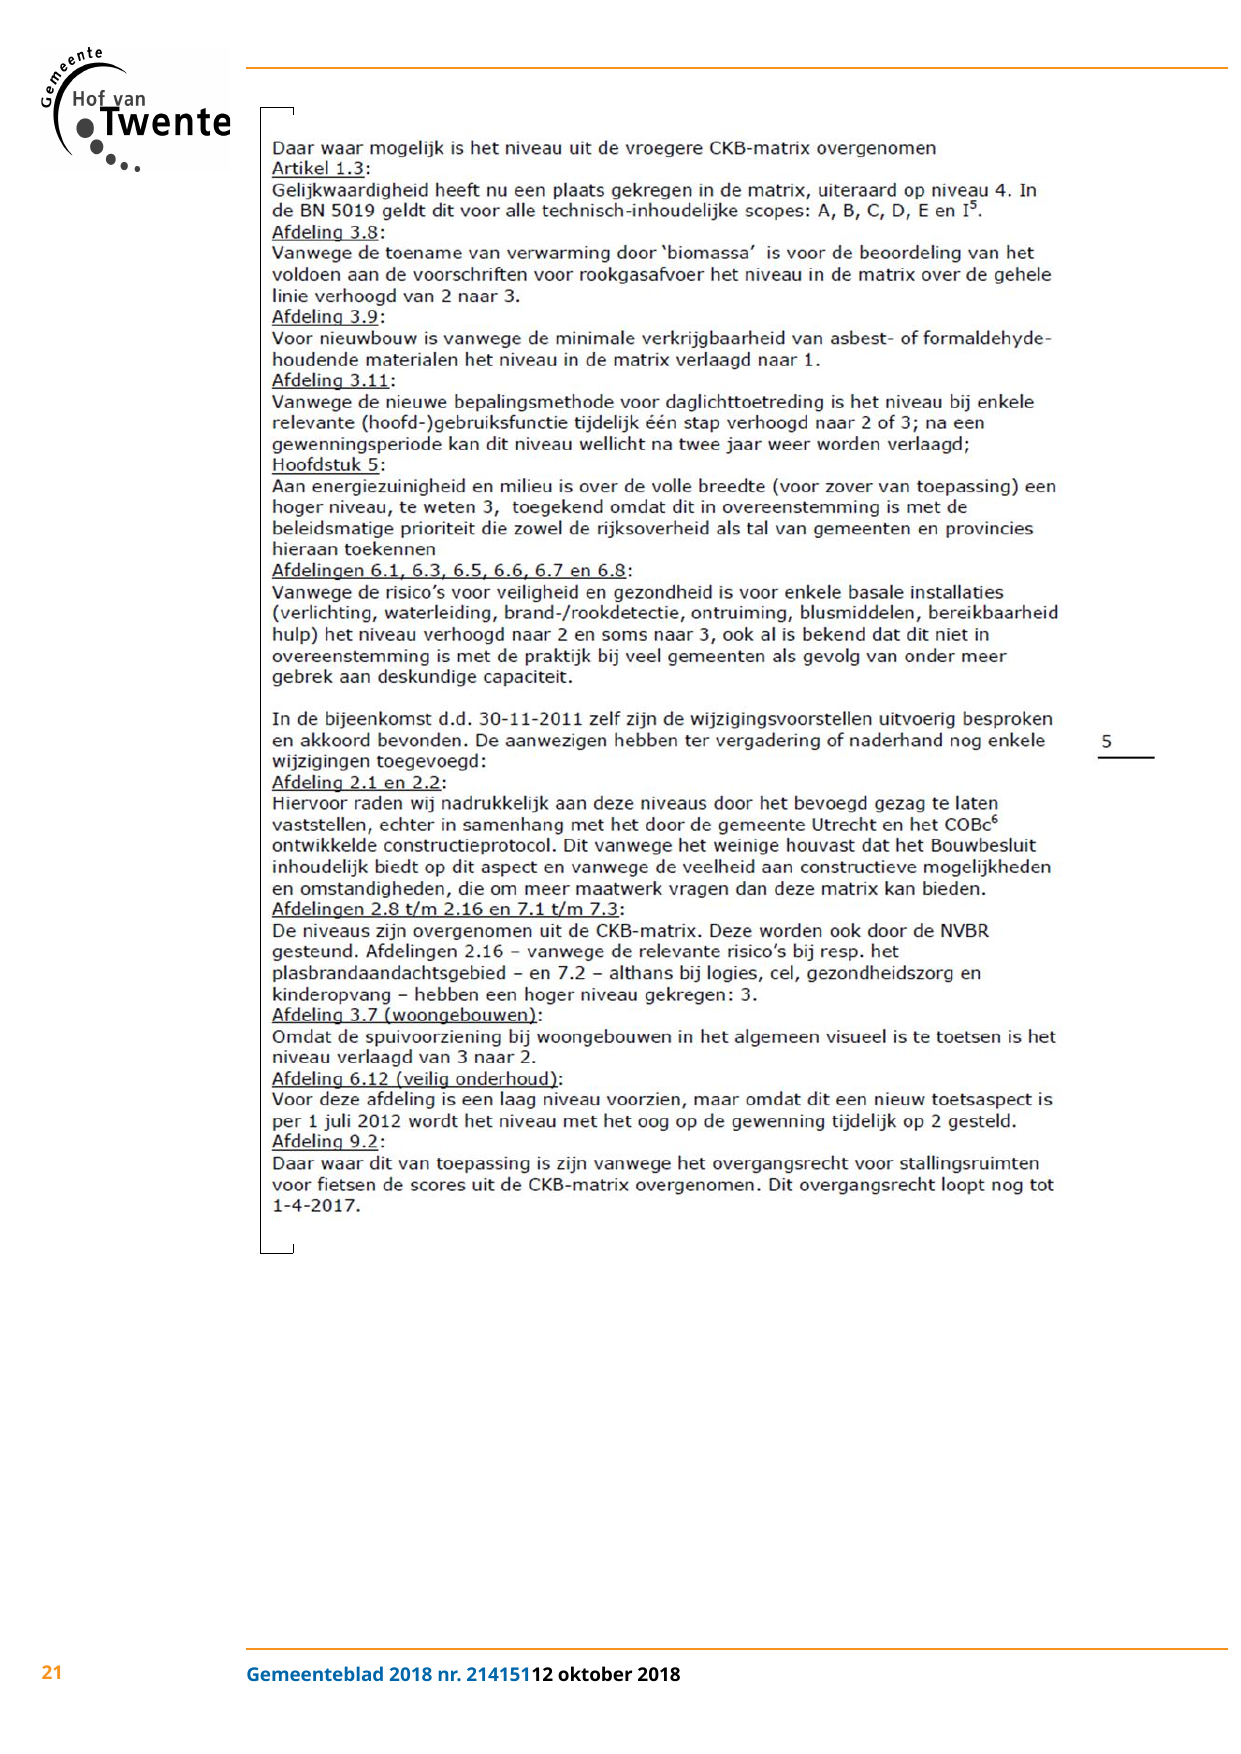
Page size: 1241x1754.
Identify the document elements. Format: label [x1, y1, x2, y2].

picture [268, 115, 1155, 1244]
picture [41, 47, 231, 172]
